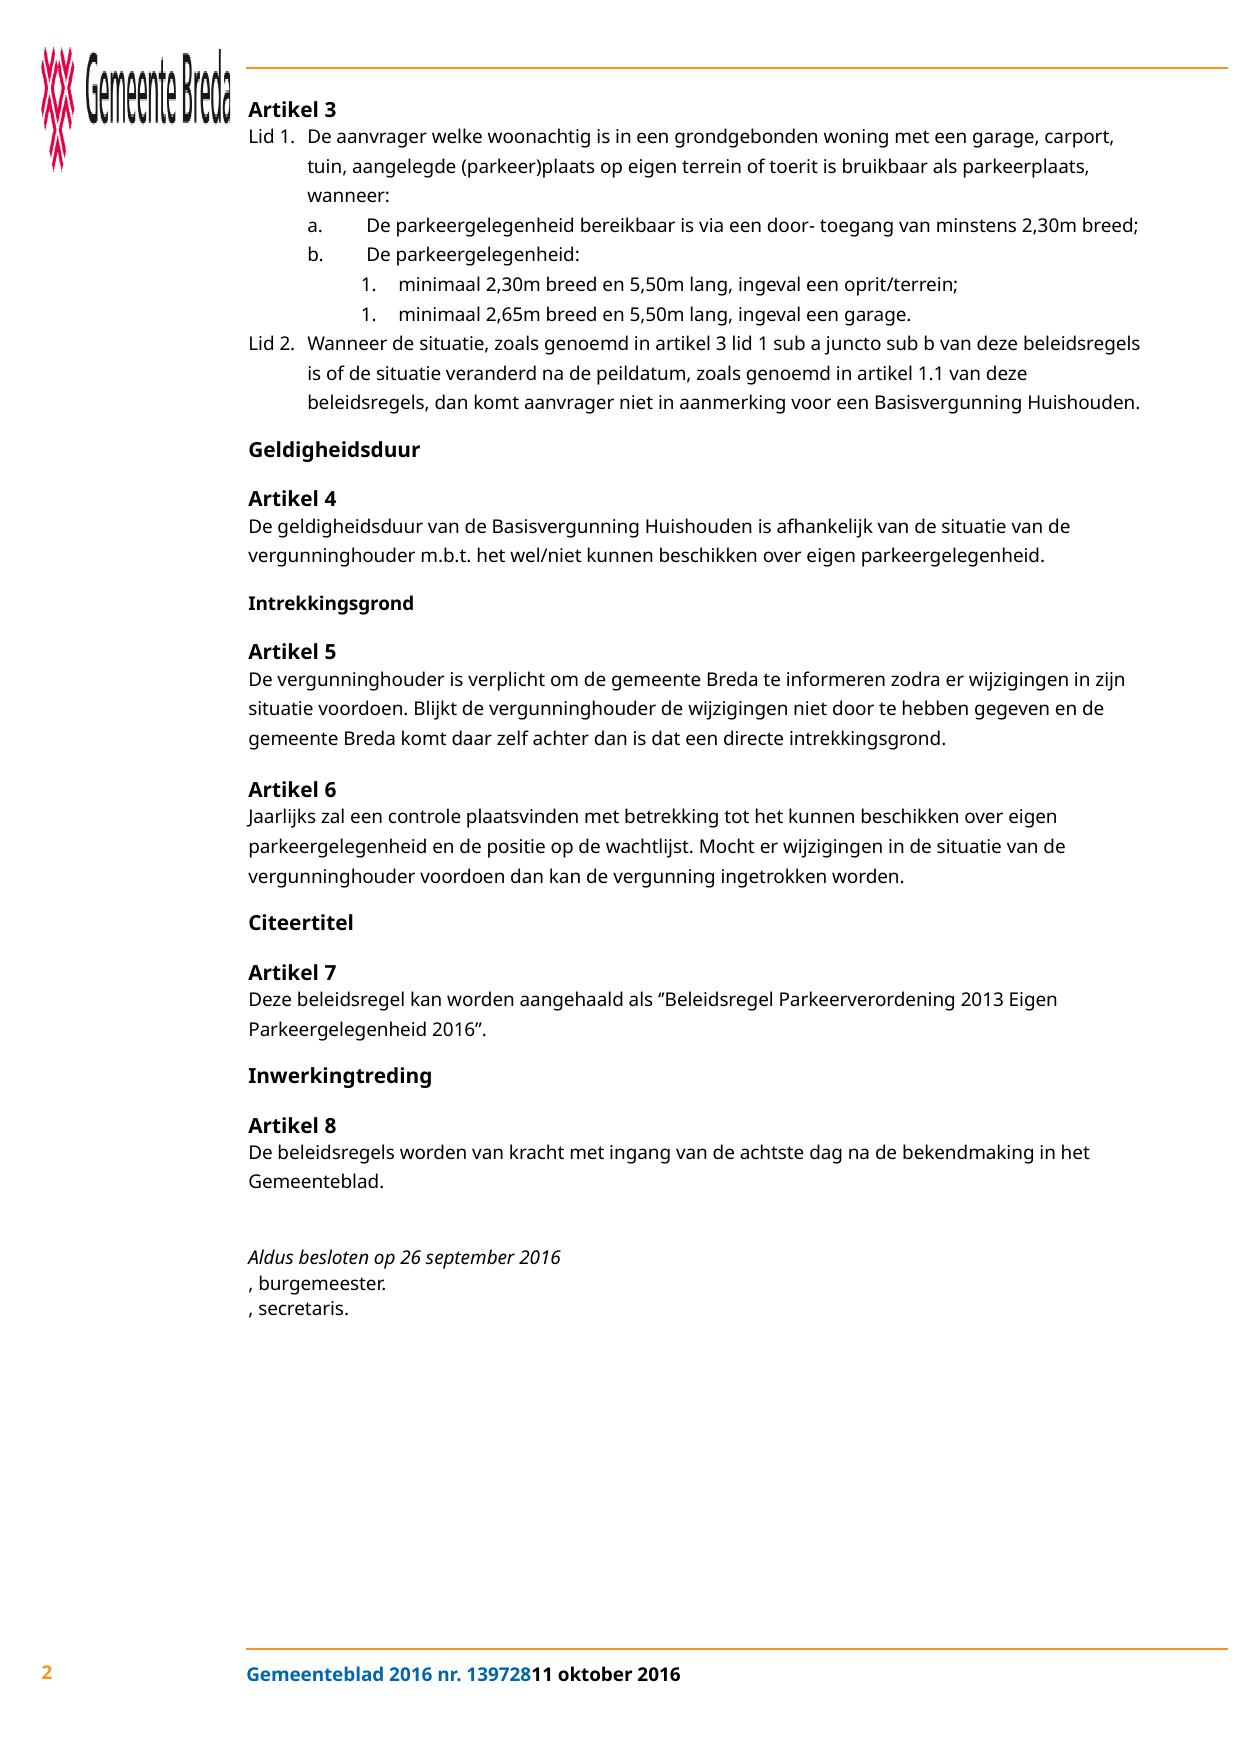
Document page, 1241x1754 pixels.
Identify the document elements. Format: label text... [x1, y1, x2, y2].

list minimaal 2,65m breed en 5,50m lang, ingeval een garage. [361, 301, 1152, 326]
text Jaarlijks zal een controle plaatsvinden met betrekking tot het kunnen beschikken over eigen parkeergelegenheid en de positie op de wachtlijst. Mocht er wijzigingen in de situatie van de vergunninghouder voordoen dan kan de vergunning ingetrokken worden. [248, 804, 1152, 889]
text Artikel 7 [248, 958, 1152, 986]
list Wanneer de situatie, zoals genoemd in artikel 3 lid 1 sub a juncto sub b van deze beleidsregels is of de situatie veranderd na de peildatum, zoals genoemd in artikel 1.1 van deze beleidsregels, dan komt aanvrager niet in aanmerking voor een Basisvergunning Huishouden. [248, 330, 1152, 415]
list De parkeergelegenheid: [307, 242, 1152, 267]
text Geldigheidsduur [248, 435, 1152, 463]
list minimaal 2,30m breed en 5,50m lang, ingeval een oprit/terrein; [361, 271, 1152, 297]
text Artikel 6 [248, 775, 1152, 804]
text Artikel 5 [248, 637, 1152, 666]
picture [41, 47, 231, 172]
text Artikel 4 [248, 484, 1152, 513]
text Citeertitel [248, 908, 1152, 937]
text Artikel 3 [248, 95, 1152, 123]
list De parkeergelegenheid bereikbaar is via een door- toegang van minstens 2,30m breed; [307, 212, 1152, 238]
text De vergunninghouder is verplicht om de gemeente Breda te informeren zodra er wijzigingen in zijn situatie voordoen. Blijkt de vergunninghouder de wijzigingen niet door te hebben gegeven en de gemeente Breda komt daar zelf achter dan is dat een directe intrekkingsgrond. [248, 666, 1152, 751]
text Artikel 8 [248, 1111, 1152, 1139]
text Intrekkingsgrond [248, 588, 1152, 616]
text , burgemeester. [248, 1270, 1152, 1295]
text Inwerkingtreding [248, 1061, 1152, 1090]
text Deze beleidsregel kan worden aangehaald als ‘’Beleidsregel Parkeerverordening 2013 Eigen Parkeergelegenheid 2016’’. [248, 986, 1152, 1042]
text Aldus besloten op 26 september 2016 [248, 1244, 1152, 1270]
text De beleidsregels worden van kracht met ingang van de achtste dag na de bekendmaking in het Gemeenteblad. [248, 1139, 1152, 1194]
list De aanvrager welke woonachtig is in een grondgebonden woning met een garage, carport, tuin, aangelegde (parkeer)plaats op eigen terrein of toerit is bruikbaar als parkeerplaats, wanneer: [248, 123, 1152, 208]
text , secretaris. [248, 1295, 1152, 1321]
text De geldigheidsduur van de Basisvergunning Huishouden is afhankelijk van de situatie van de vergunninghouder m.b.t. het wel/niet kunnen beschikken over eigen parkeergelegenheid. [248, 513, 1152, 568]
